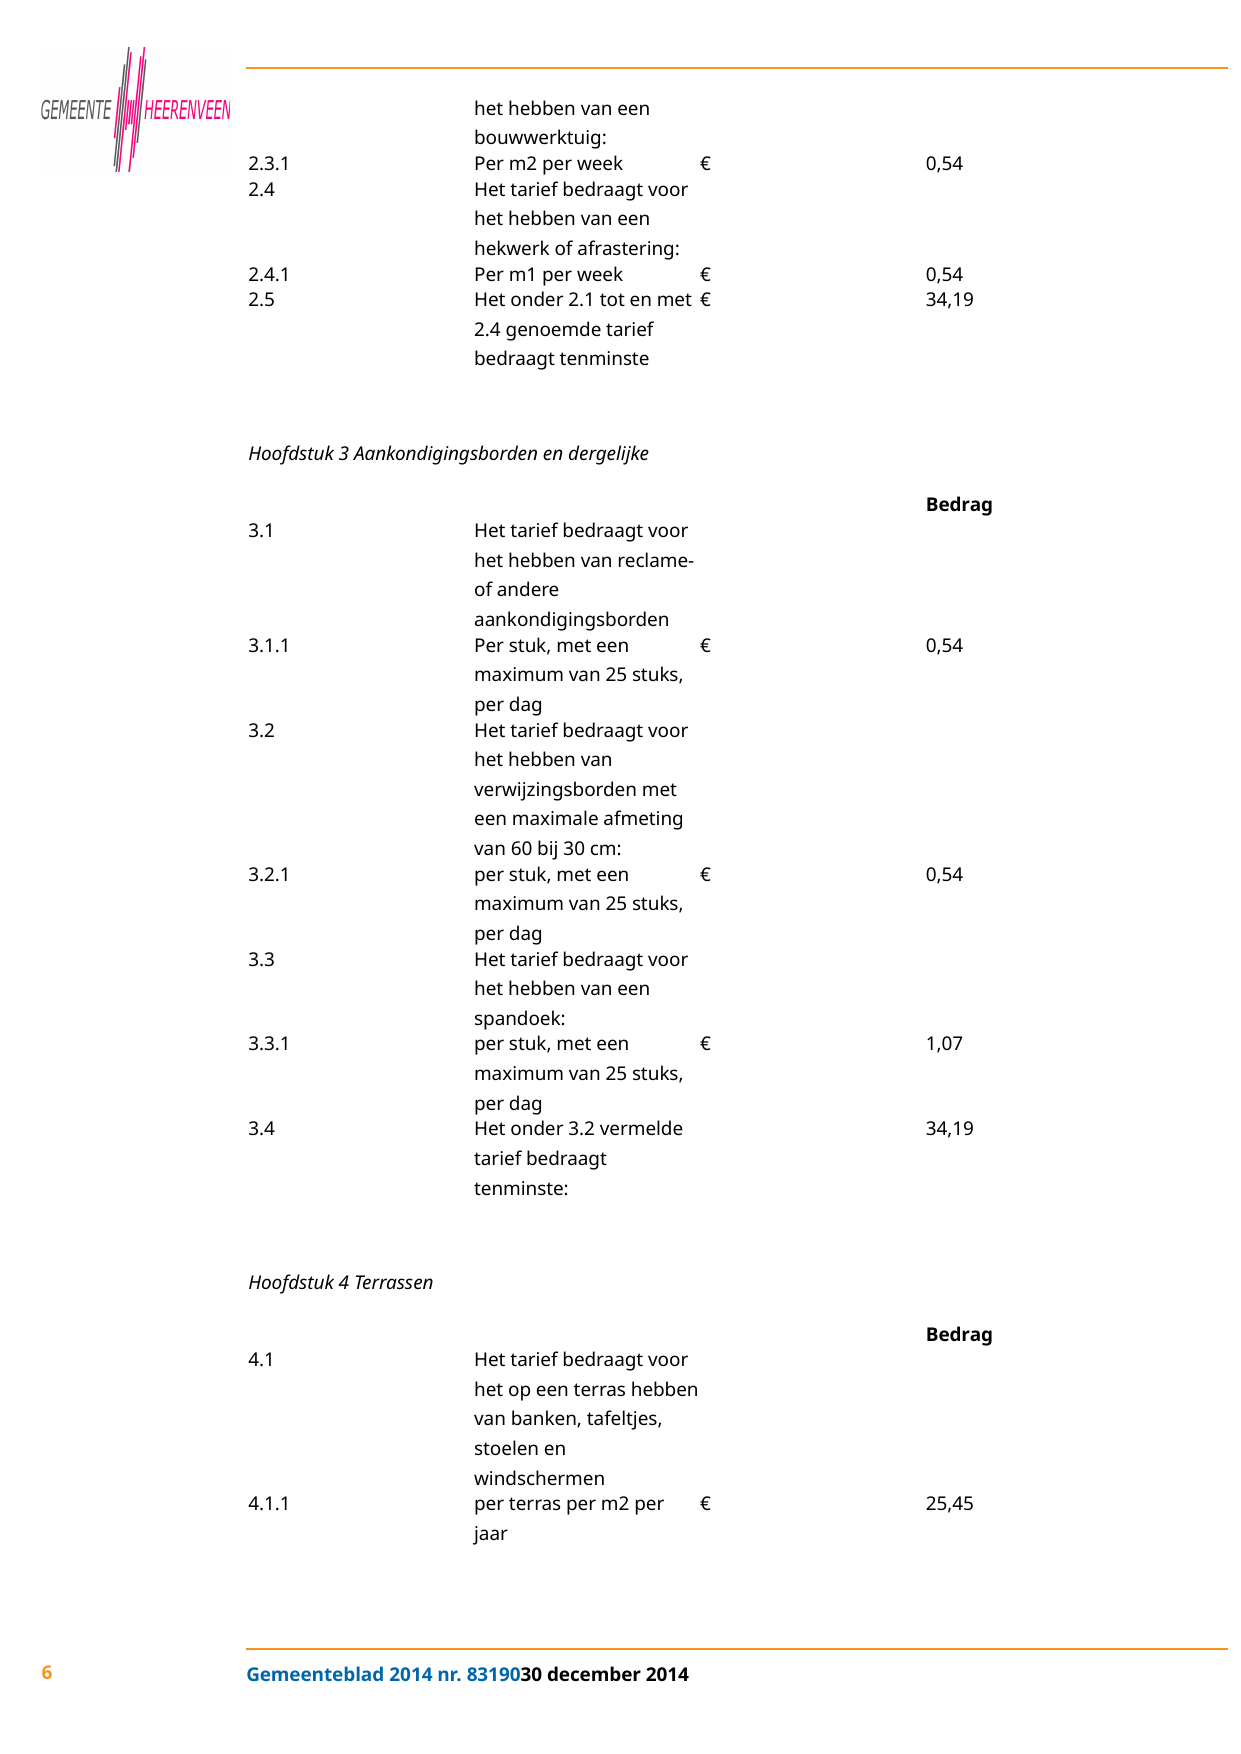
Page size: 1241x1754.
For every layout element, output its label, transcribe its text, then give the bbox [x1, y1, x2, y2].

table_cell € [700, 1031, 926, 1116]
table_cell 2.5 [248, 286, 474, 371]
picture [41, 47, 231, 172]
table_header [248, 1321, 474, 1346]
table_cell Het tarief bedraagt voor het hebben van verwijzingsborden met een maximale afmeting van 60 bij 30 cm: [474, 717, 700, 861]
table_cell [700, 176, 926, 261]
table_cell 0,54 [926, 150, 1152, 176]
table_cell [926, 946, 1152, 1031]
table_cell 25,45 [926, 1491, 1152, 1546]
table_header [474, 492, 700, 517]
table_cell 34,19 [926, 286, 1152, 371]
table_cell het hebben van een bouwwerktuig: [474, 95, 700, 150]
table_cell Het onder 2.1 tot en met 2.4 genoemde tarief bedraagt tenminste [474, 286, 700, 371]
table_cell Het onder 3.2 vermelde tarief bedraagt tenminste: [474, 1116, 700, 1200]
table_cell Het tarief bedraagt voor het hebben van een hekwerk of afrastering: [474, 176, 700, 261]
table_cell € [700, 286, 926, 371]
table_cell per terras per m2 per jaar [474, 1491, 700, 1546]
table_header [474, 1321, 700, 1346]
table_cell Per m2 per week [474, 150, 700, 176]
table_cell 3.3.1 [248, 1031, 474, 1116]
table_cell [926, 1346, 1152, 1491]
table_cell [926, 518, 1152, 632]
table_cell 3.3 [248, 946, 474, 1031]
table_cell 2.4 [248, 176, 474, 261]
table_cell € [700, 632, 926, 717]
table_cell [700, 1116, 926, 1200]
table_cell Het tarief bedraagt voor het op een terras hebben van banken, tafeltjes, stoelen en windschermen [474, 1346, 700, 1491]
table_cell per stuk, met een maximum van 25 stuks, per dag [474, 861, 700, 946]
table_cell [700, 518, 926, 632]
table_cell Per stuk, met een maximum van 25 stuks, per dag [474, 632, 700, 717]
table_cell Per m1 per week [474, 261, 700, 286]
table_cell 34,19 [926, 1116, 1152, 1200]
table_cell 2.4.1 [248, 261, 474, 286]
table_cell [926, 95, 1152, 150]
table_cell 4.1 [248, 1346, 474, 1491]
table_cell Het tarief bedraagt voor het hebben van een spandoek: [474, 946, 700, 1031]
text Hoofdstuk 4 Terrassen [248, 1269, 1152, 1295]
table_cell [926, 176, 1152, 261]
table_cell [700, 1346, 926, 1491]
table_cell 3.4 [248, 1116, 474, 1200]
table_cell [700, 946, 926, 1031]
table_cell € [700, 861, 926, 946]
table_cell € [700, 1491, 926, 1546]
table_cell 1,07 [926, 1031, 1152, 1116]
table_cell 3.1 [248, 518, 474, 632]
table_header Bedrag [926, 492, 1152, 517]
table_header Bedrag [926, 1321, 1152, 1346]
table_cell per stuk, met een maximum van 25 stuks, per dag [474, 1031, 700, 1116]
table_cell € [700, 150, 926, 176]
table_cell 3.2 [248, 717, 474, 861]
table_cell [700, 717, 926, 861]
table_cell 4.1.1 [248, 1491, 474, 1546]
table_cell Het tarief bedraagt voor het hebben van reclame- of andere aankondigingsborden [474, 518, 700, 632]
table_header [700, 492, 926, 517]
table_cell € [700, 261, 926, 286]
table_cell [248, 95, 474, 150]
table_cell 2.3.1 [248, 150, 474, 176]
table_cell 0,54 [926, 861, 1152, 946]
table_cell 3.2.1 [248, 861, 474, 946]
table_cell [700, 95, 926, 150]
table_cell 0,54 [926, 261, 1152, 286]
table_cell 0,54 [926, 632, 1152, 717]
table_cell 3.1.1 [248, 632, 474, 717]
text Hoofdstuk 3 Aankondigingsborden en dergelijke [248, 440, 1152, 466]
table_cell [926, 717, 1152, 861]
table_header [248, 492, 474, 517]
table_header [700, 1321, 926, 1346]
